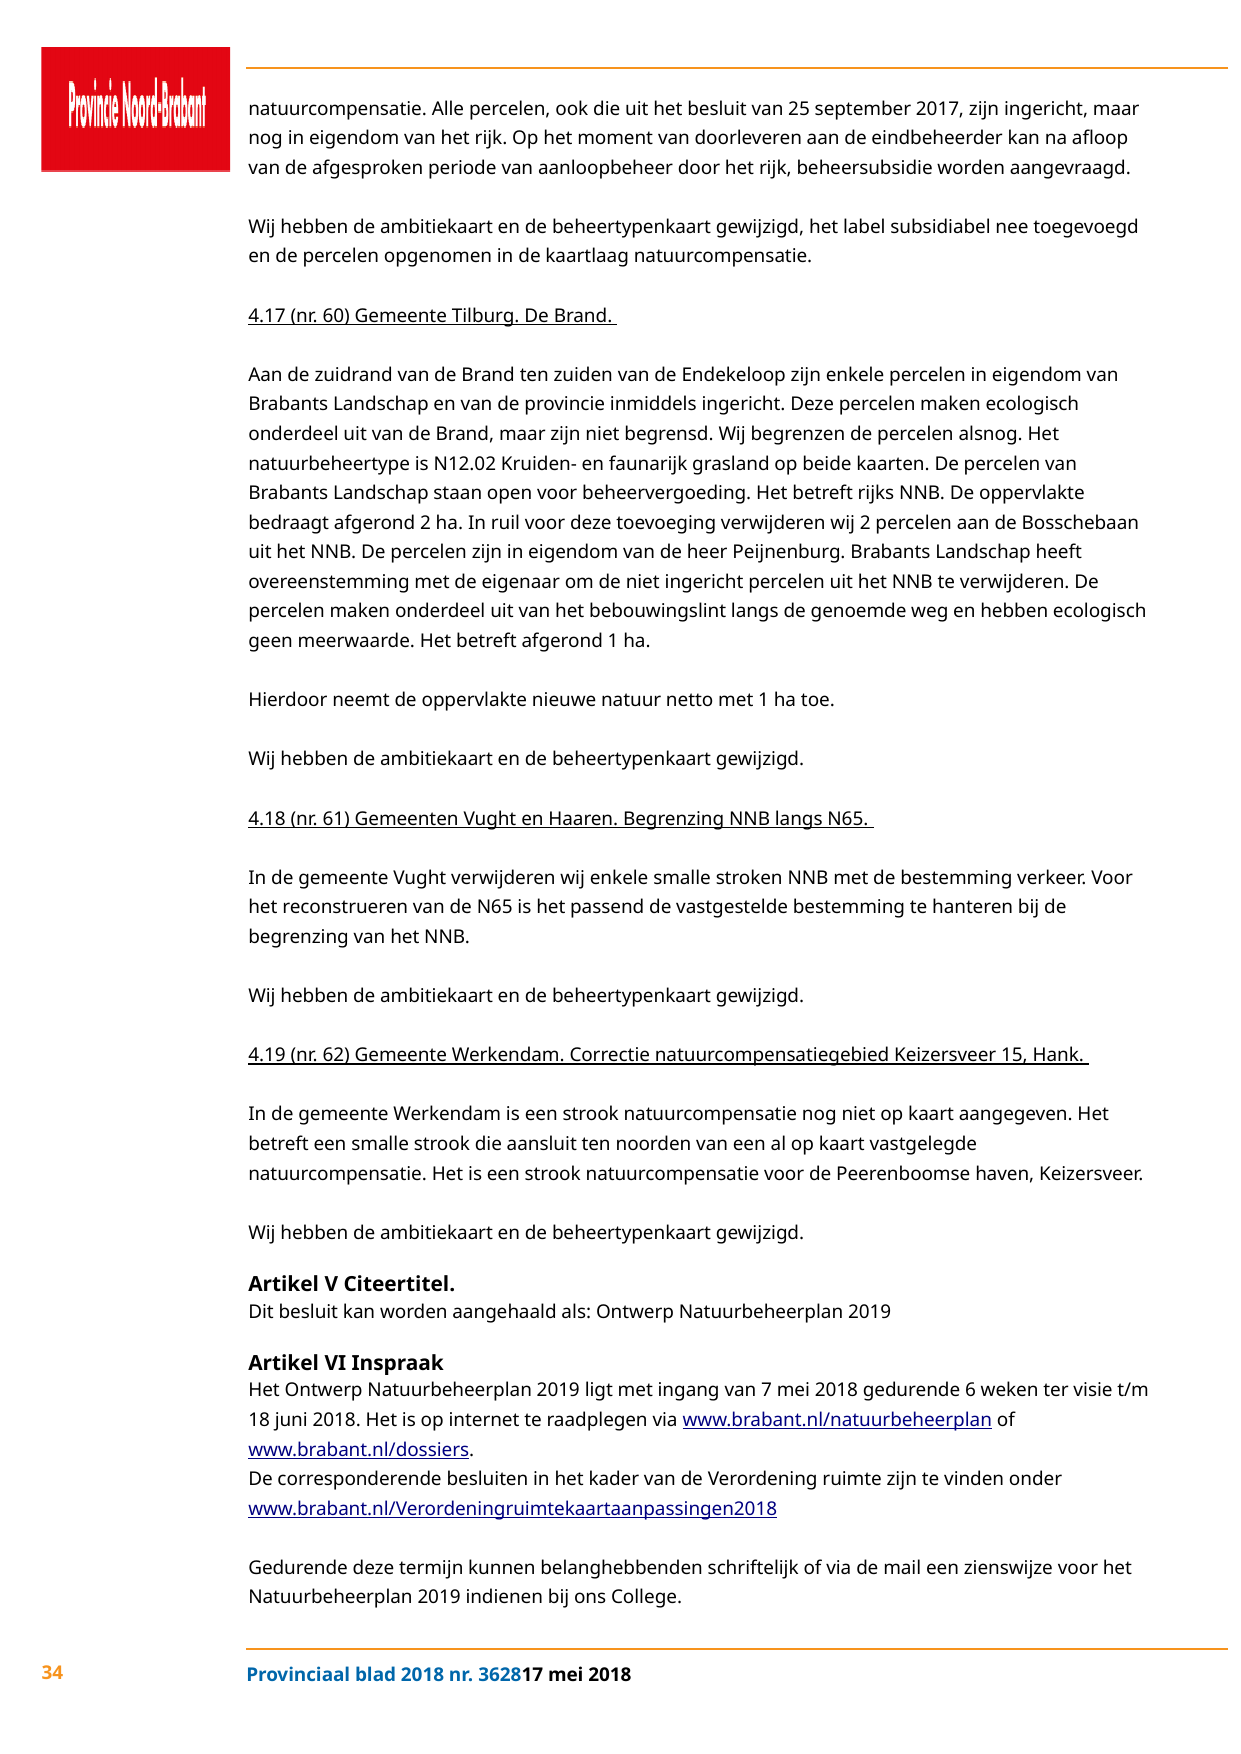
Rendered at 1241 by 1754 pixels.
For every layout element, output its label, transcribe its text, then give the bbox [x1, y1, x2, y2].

text Hierdoor neemt de oppervlakte nieuwe natuur netto met 1 ha toe. [248, 686, 1152, 712]
text 4.19 (nr. 62) Gemeente Werkendam. Correctie natuurcompensatiegebied Keizersveer 15, Hank. [248, 1041, 1152, 1067]
text Dit besluit kan worden aangehaald als: Ontwerp Natuurbeheerplan 2019 [248, 1298, 1152, 1323]
text Wij hebben de ambitiekaart en de beheertypenkaart gewijzigd. [248, 746, 1152, 771]
text In de gemeente Werkendam is een strook natuurcompensatie nog niet op kaart aangegeven. Het betreft een smalle strook die aansluit ten noorden van een al op kaart vastgelegde natuurcompensatie. Het is een strook natuurcompensatie voor de Peerenboomse haven, Keizersveer. [248, 1101, 1152, 1186]
text Wij hebben de ambitiekaart en de beheertypenkaart gewijzigd. [248, 1219, 1152, 1245]
text Wij hebben de ambitiekaart en de beheertypenkaart gewijzigd. [248, 982, 1152, 1008]
text Gedurende deze termijn kunnen belanghebbenden schriftelijk of via de mail een zienswijze voor het Natuurbeheerplan 2019 indienen bij ons College. [248, 1554, 1152, 1609]
text Artikel VI Inspraak [248, 1348, 1152, 1377]
text natuurcompensatie. Alle percelen, ook die uit het besluit van 25 september 2017, zijn ingericht, maar nog in eigendom van het rijk. Op het moment van doorleveren aan de eindbeheerder kan na afloop van de afgesproken periode van aanloopbeheer door het rijk, beheersubsidie worden aangevraagd. [248, 95, 1152, 180]
text 4.17 (nr. 60) Gemeente Tilburg. De Brand. [248, 302, 1152, 328]
text De corresponderende besluiten in het kader van de Verordening ruimte zijn te vinden onder www.brabant.nl/Verordeningruimtekaartaanpassingen2018 [248, 1465, 1152, 1521]
text Artikel V Citeertitel. [248, 1269, 1152, 1298]
text Het Ontwerp Natuurbeheerplan 2019 ligt met ingang van 7 mei 2018 gedurende 6 weken ter visie t/m 18 juni 2018. Het is op internet te raadplegen via www.brabant.nl/natuurbeheerplan of www.brabant.nl/dossiers. [248, 1377, 1152, 1462]
text Wij hebben de ambitiekaart en de beheertypenkaart gewijzigd, het label subsidiabel nee toegevoegd en de percelen opgenomen in de kaartlaag natuurcompensatie. [248, 213, 1152, 268]
text In de gemeente Vught verwijderen wij enkele smalle stroken NNB met de bestemming verkeer. Voor het reconstrueren van de N65 is het passend de vastgestelde bestemming te hanteren bij de begrenzing van het NNB. [248, 864, 1152, 949]
text Aan de zuidrand van de Brand ten zuiden van de Endekeloop zijn enkele percelen in eigendom van Brabants Landschap en van de provincie inmiddels ingericht. Deze percelen maken ecologisch onderdeel uit van de Brand, maar zijn niet begrensd. Wij begrenzen de percelen alsnog. Het natuurbeheertype is N12.02 Kruiden- en faunarijk grasland op beide kaarten. De percelen van Brabants Landschap staan open voor beheervergoeding. Het betreft rijks NNB. De oppervlakte bedraagt afgerond 2 ha. In ruil voor deze toevoeging verwijderen wij 2 percelen aan de Bosschebaan uit het NNB. De percelen zijn in eigendom van de heer Peijnenburg. Brabants Landschap heeft overeenstemming met de eigenaar om de niet ingericht percelen uit het NNB te verwijderen. De percelen maken onderdeel uit van het bebouwingslint langs de genoemde weg en hebben ecologisch geen meerwaarde. Het betreft afgerond 1 ha. [248, 361, 1152, 653]
picture [41, 47, 231, 172]
text 4.18 (nr. 61) Gemeenten Vught en Haaren. Begrenzing NNB langs N65. [248, 805, 1152, 831]
